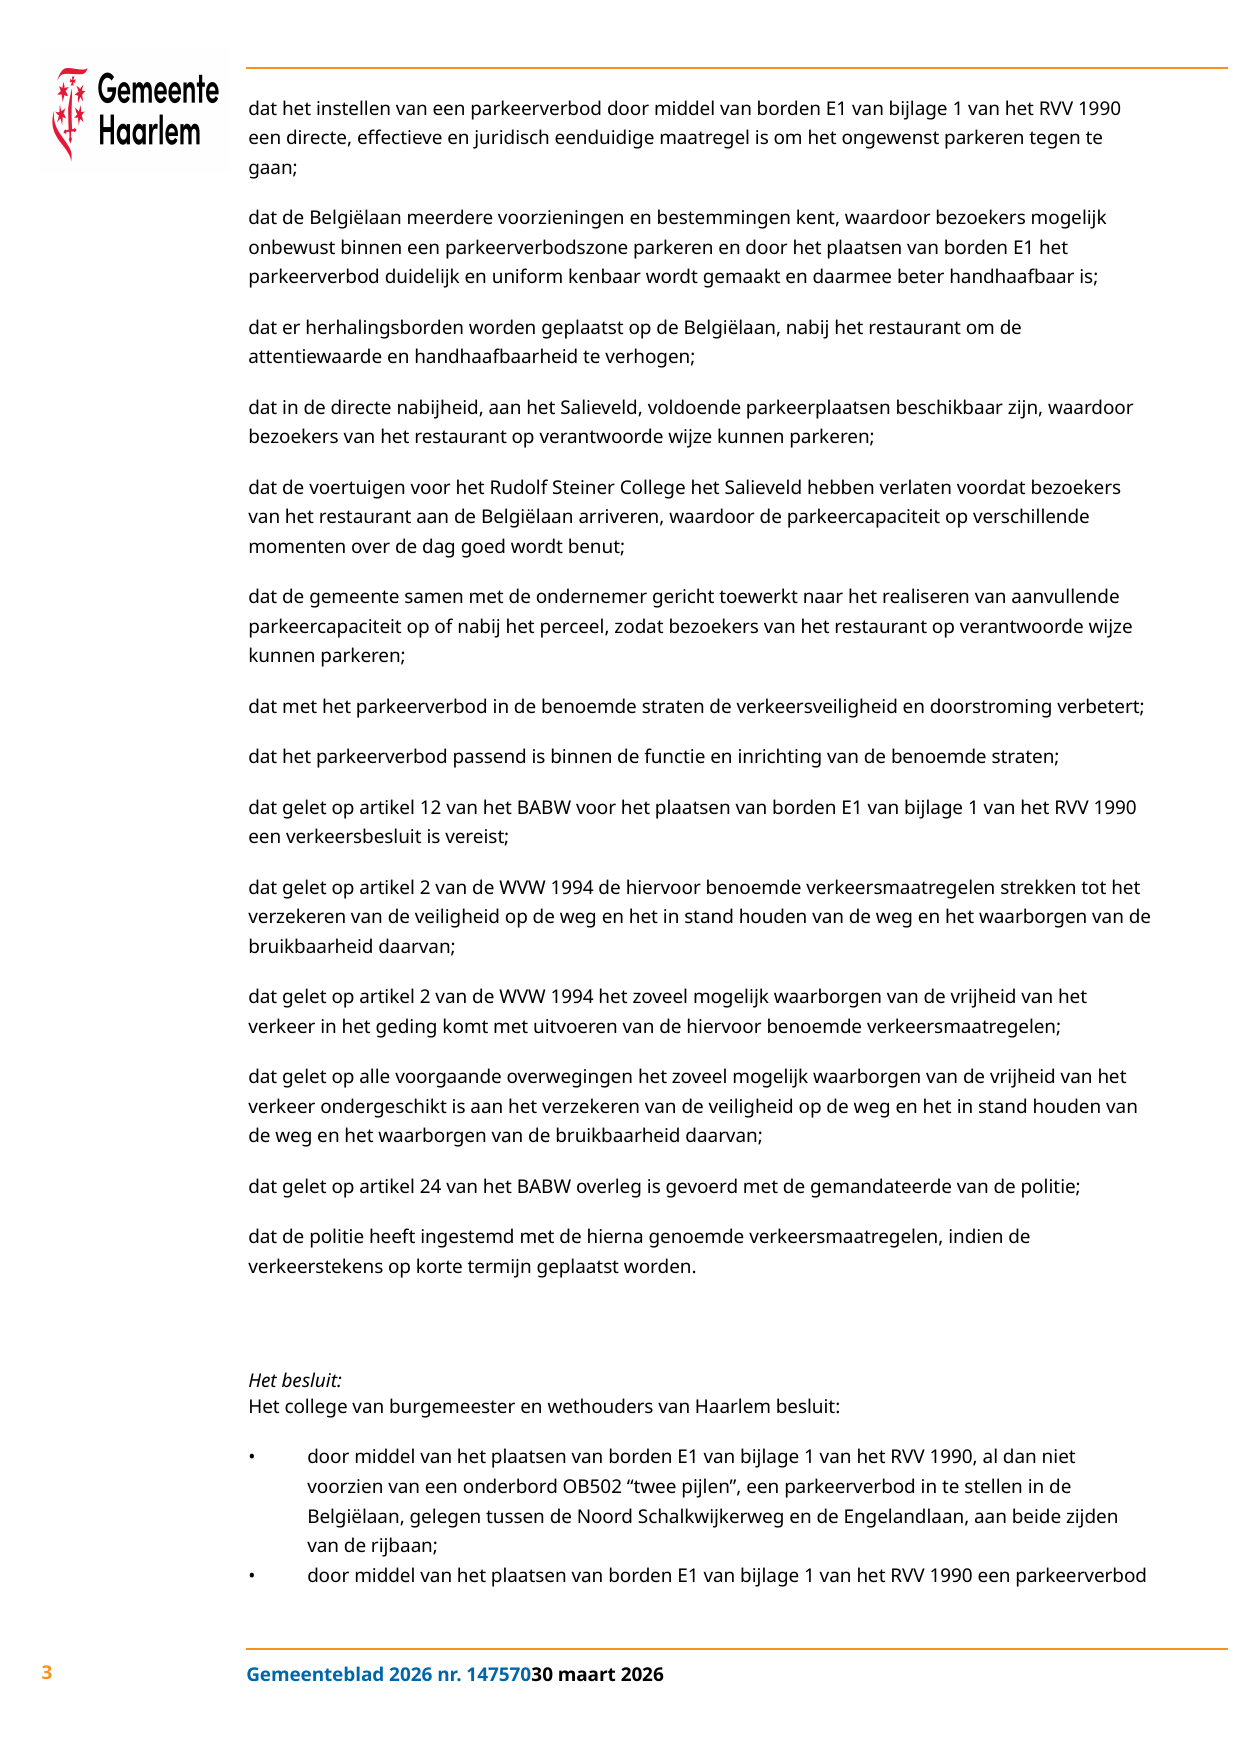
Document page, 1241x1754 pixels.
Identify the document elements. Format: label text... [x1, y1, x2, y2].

text dat de gemeente samen met de ondernemer gericht toewerkt naar het realiseren van aanvullende parkeercapaciteit op of nabij het perceel, zodat bezoekers van het restaurant op verantwoorde wijze kunnen parkeren; [248, 583, 1152, 668]
text dat de politie heeft ingestemd met de hierna genoemde verkeersmaatregelen, indien de verkeerstekens op korte termijn geplaatst worden. [248, 1223, 1152, 1279]
text dat in de directe nabijheid, aan het Salieveld, voldoende parkeerplaatsen beschikbaar zijn, waardoor bezoekers van het restaurant op verantwoorde wijze kunnen parkeren; [248, 394, 1152, 449]
text dat er herhalingsborden worden geplaatst op de Belgiëlaan, nabij het restaurant om de attentiewaarde en handhaafbaarheid te verhogen; [248, 314, 1152, 369]
text Het besluit: [248, 1367, 1152, 1393]
list door middel van het plaatsen van borden E1 van bijlage 1 van het RVV 1990 een parkeerverbod [248, 1562, 1152, 1588]
text dat het instellen van een parkeerverbod door middel van borden E1 van bijlage 1 van het RVV 1990 een directe, effectieve en juridisch eenduidige maatregel is om het ongewenst parkeren tegen te gaan; [248, 95, 1152, 180]
text Het college van burgemeester en wethouders van Haarlem besluit: [248, 1393, 1152, 1419]
text dat de Belgiëlaan meerdere voorzieningen en bestemmingen kent, waardoor bezoekers mogelijk onbewust binnen een parkeerverbodszone parkeren en door het plaatsen van borden E1 het parkeerverbod duidelijk en uniform kenbaar wordt gemaakt en daarmee beter handhaafbaar is; [248, 204, 1152, 289]
text dat het parkeerverbod passend is binnen de functie en inrichting van de benoemde straten; [248, 743, 1152, 769]
text dat gelet op artikel 2 van de WVW 1994 de hiervoor benoemde verkeersmaatregelen strekken tot het verzekeren van de veiligheid op de weg en het in stand houden van de weg en het waarborgen van de bruikbaarheid daarvan; [248, 874, 1152, 959]
text dat de voertuigen voor het Rudolf Steiner College het Salieveld hebben verlaten voordat bezoekers van het restaurant aan de Belgiëlaan arriveren, waardoor de parkeercapaciteit op verschillende momenten over de dag goed wordt benut; [248, 474, 1152, 559]
picture [41, 47, 231, 172]
list door middel van het plaatsen van borden E1 van bijlage 1 van het RVV 1990, al dan niet voorzien van een onderbord OB502 “twee pijlen”, een parkeerverbod in te stellen in de Belgiëlaan, gelegen tussen de Noord Schalkwijkerweg en de Engelandlaan, aan beide zijden van de rijbaan; [248, 1444, 1152, 1558]
text dat gelet op artikel 2 van de WVW 1994 het zoveel mogelijk waarborgen van de vrijheid van het verkeer in het geding komt met uitvoeren van de hiervoor benoemde verkeersmaatregelen; [248, 983, 1152, 1039]
text dat met het parkeerverbod in de benoemde straten de verkeersveiligheid en doorstroming verbetert; [248, 693, 1152, 719]
text dat gelet op artikel 24 van het BABW overleg is gevoerd met de gemandateerde van de politie; [248, 1173, 1152, 1199]
text dat gelet op artikel 12 van het BABW voor het plaatsen van borden E1 van bijlage 1 van het RVV 1990 een verkeersbesluit is vereist; [248, 794, 1152, 849]
text dat gelet op alle voorgaande overwegingen het zoveel mogelijk waarborgen van de vrijheid van het verkeer ondergeschikt is aan het verzekeren van de veiligheid op de weg en het in stand houden van de weg en het waarborgen van de bruikbaarheid daarvan; [248, 1063, 1152, 1148]
